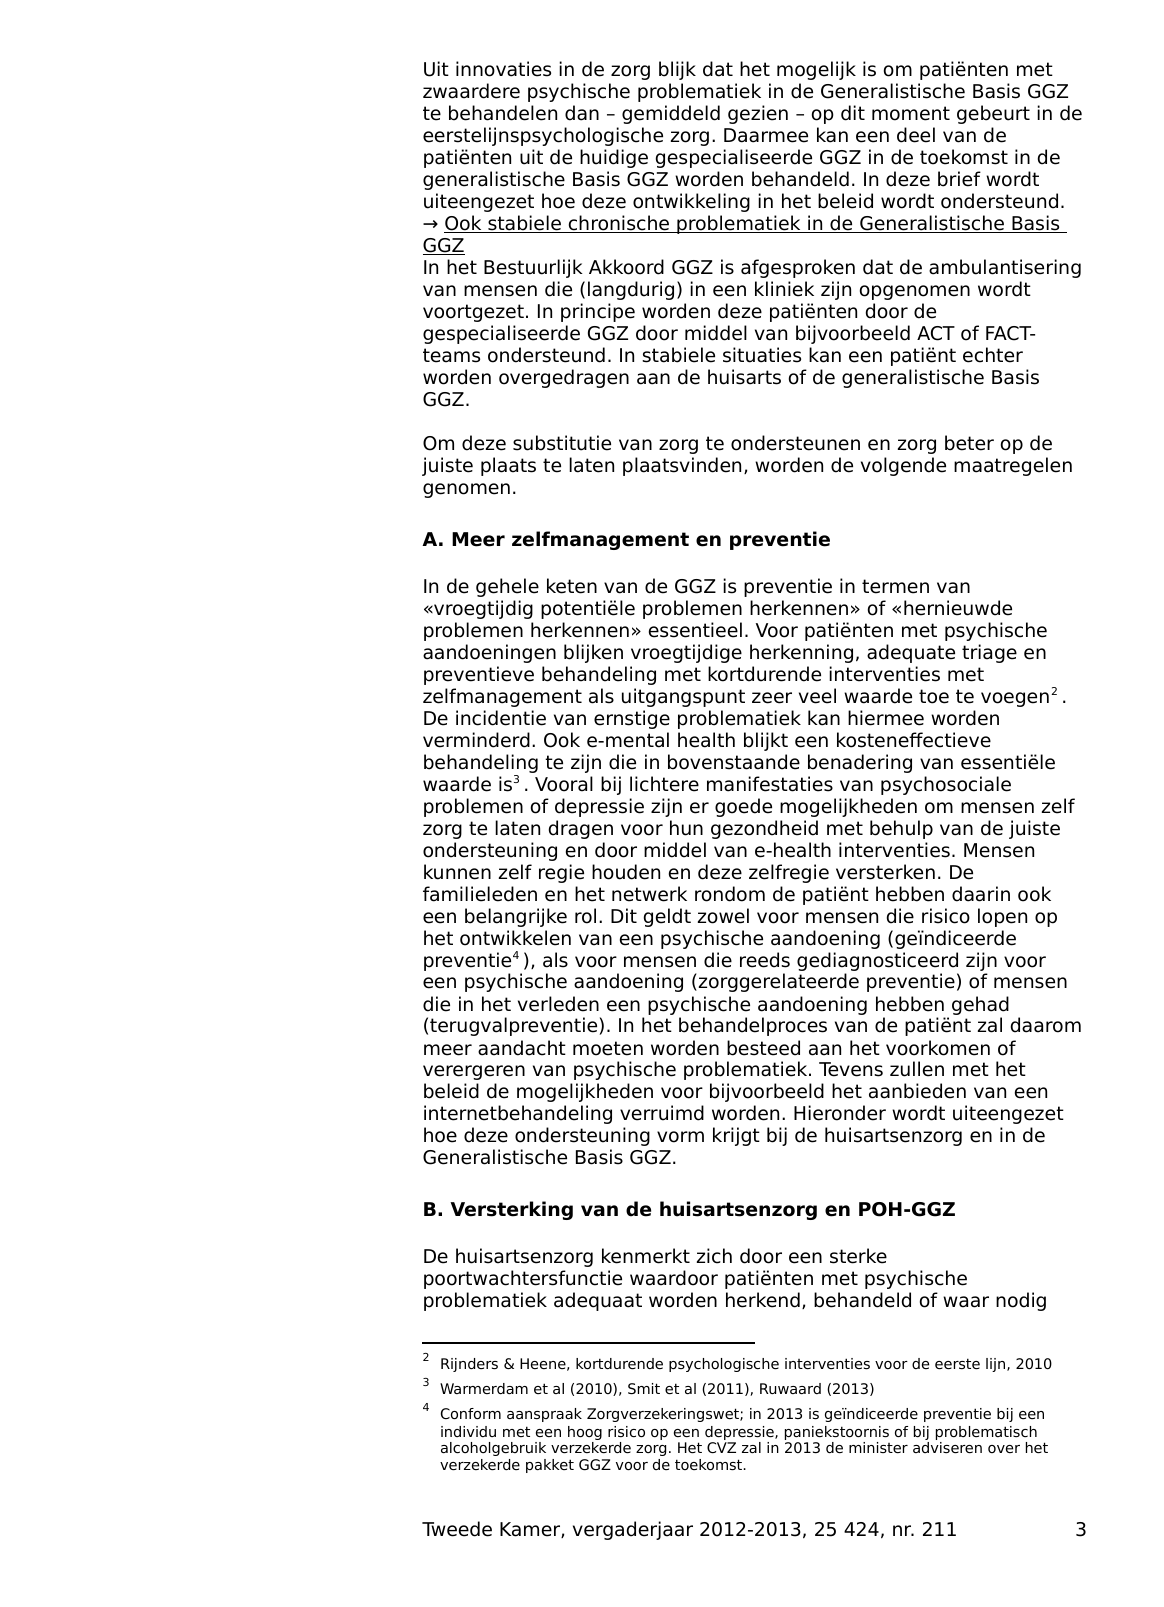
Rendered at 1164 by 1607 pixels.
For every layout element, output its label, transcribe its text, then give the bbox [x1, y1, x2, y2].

text → Ook stabiele chronische problematiek in de Generalistische Basis GGZ [422, 213, 1087, 257]
text Rijnders & Heene, kortdurende psychologische interventies voor de eerste lijn, 2010 [422, 1352, 1087, 1374]
text De huisartsenzorg kenmerkt zich door een sterke poortwachtersfunctie waardoor patiënten met psychische problematiek adequaat worden herkend, behandeld of waar nodig [422, 1246, 1087, 1312]
subtitle A. Meer zelfmanagement en preventie [422, 529, 1087, 551]
subtitle B. Versterking van de huisartsenzorg en POH-GGZ [422, 1199, 1087, 1221]
text Uit innovaties in de zorg blijk dat het mogelijk is om patiënten met zwaardere psychische problematiek in de Generalistische Basis GGZ te behandelen dan – gemiddeld gezien – op dit moment gebeurt in de eerstelijnspsychologische zorg. Daarmee kan een deel van de patiënten uit de huidige gespecialiseerde GGZ in de toekomst in de generalistische Basis GGZ worden behandeld. In deze brief wordt uiteengezet hoe deze ontwikkeling in het beleid wordt ondersteund. [422, 59, 1087, 213]
text In het Bestuurlijk Akkoord GGZ is afgesproken dat de ambulantisering van mensen die (langdurig) in een kliniek zijn opgenomen wordt voortgezet. In principe worden deze patiënten door de gespecialiseerde GGZ door middel van bijvoorbeeld ACT of FACT-teams ondersteund. In stabiele situaties kan een patiënt echter worden overgedragen aan de huisarts of de generalistische Basis GGZ. [422, 257, 1087, 411]
text Conform aanspraak Zorgverzekeringswet; in 2013 is geïndiceerde preventie bij een individu met een hoog risico op een depressie, paniekstoornis of bij problematisch alcoholgebruik verzekerde zorg. Het CVZ zal in 2013 de minister adviseren over het verzekerde pakket GGZ voor de toekomst. [422, 1402, 1087, 1474]
text Om deze substitutie van zorg te ondersteunen en zorg beter op de juiste plaats te laten plaatsvinden, worden de volgende maatregelen genomen. [422, 433, 1087, 499]
text In de gehele keten van de GGZ is preventie in termen van «vroegtijdig potentiële problemen herkennen» of «hernieuwde problemen herkennen» essentieel. Voor patiënten met psychische aandoeningen blijken vroegtijdige herkenning, adequate triage en preventieve behandeling met kortdurende interventies met zelfmanagement als uitgangspunt zeer veel waarde toe te voegen. De incidentie van ernstige problematiek kan hiermee worden verminderd. Ook e-mental health blijkt een kosteneffectieve behandeling te zijn die in bovenstaande benadering van essentiële waarde is. Vooral bij lichtere manifestaties van psychosociale problemen of depressie zijn er goede mogelijkheden om mensen zelf zorg te laten dragen voor hun gezondheid met behulp van de juiste ondersteuning en door middel van e-health interventies. Mensen kunnen zelf regie houden en deze zelfregie versterken. De familieleden en het netwerk rondom de patiënt hebben daarin ook een belangrijke rol. Dit geldt zowel voor mensen die risico lopen op het ontwikkelen van een psychische aandoening (geïndiceerde preventie), als voor mensen die reeds gediagnosticeerd zijn voor een psychische aandoening (zorggerelateerde preventie) of mensen die in het verleden een psychische aandoening hebben gehad (terugvalpreventie). In het behandelproces van de patiënt zal daarom meer aandacht moeten worden besteed aan het voorkomen of verergeren van psychische problematiek. Tevens zullen met het beleid de mogelijkheden voor bijvoorbeeld het aanbieden van een internetbehandeling verruimd worden. Hieronder wordt uiteengezet hoe deze ondersteuning vorm krijgt bij de huisartsenzorg en in de Generalistische Basis GGZ. [422, 576, 1087, 1169]
text Warmerdam et al (2010), Smit et al (2011), Ruwaard (2013) [422, 1377, 1087, 1399]
